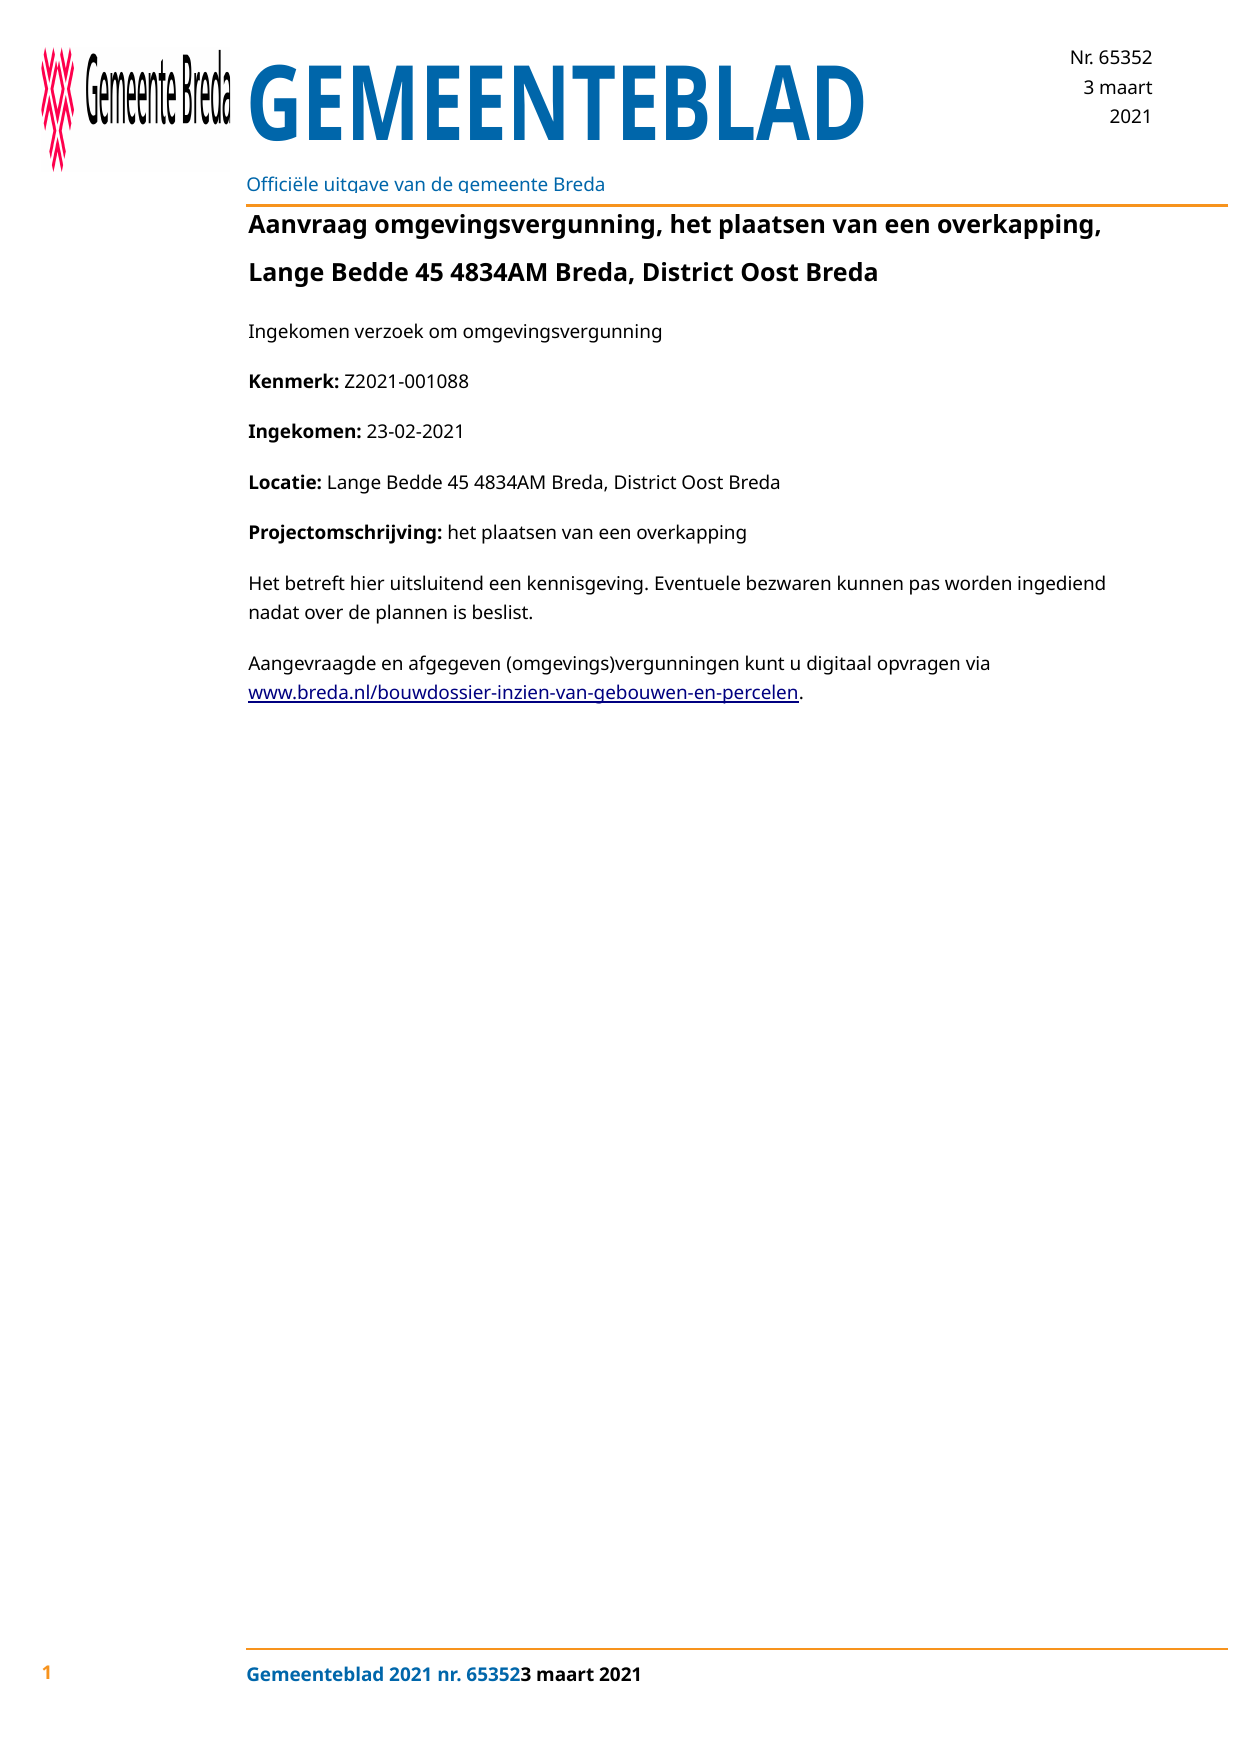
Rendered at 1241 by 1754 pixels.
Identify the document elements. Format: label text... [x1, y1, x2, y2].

text Locatie: Lange Bedde 45 4834AM Breda, District Oost Breda [248, 469, 1152, 495]
text Ingekomen verzoek om omgevingsvergunning [248, 318, 1152, 344]
text Het betreft hier uitsluitend een kennisgeving. Eventuele bezwaren kunnen pas worden ingediend nadat over de plannen is beslist. [248, 570, 1152, 625]
picture [41, 47, 231, 172]
text Aangevraagde en afgegeven (omgevings)vergunningen kunt u digitaal opvragen via www.breda.nl/bouwdossier-inzien-van-gebouwen-en-percelen. [248, 650, 1152, 705]
text Kenmerk: Z2021-001088 [248, 368, 1152, 394]
text Aanvraag omgevingsvergunning, het plaatsen van een overkapping, Lange Bedde 45 4834AM Breda, District Oost Breda [248, 207, 1152, 288]
text Projectomschrijving: het plaatsen van een overkapping [248, 519, 1152, 545]
text Ingekomen: 23-02-2021 [248, 419, 1152, 444]
